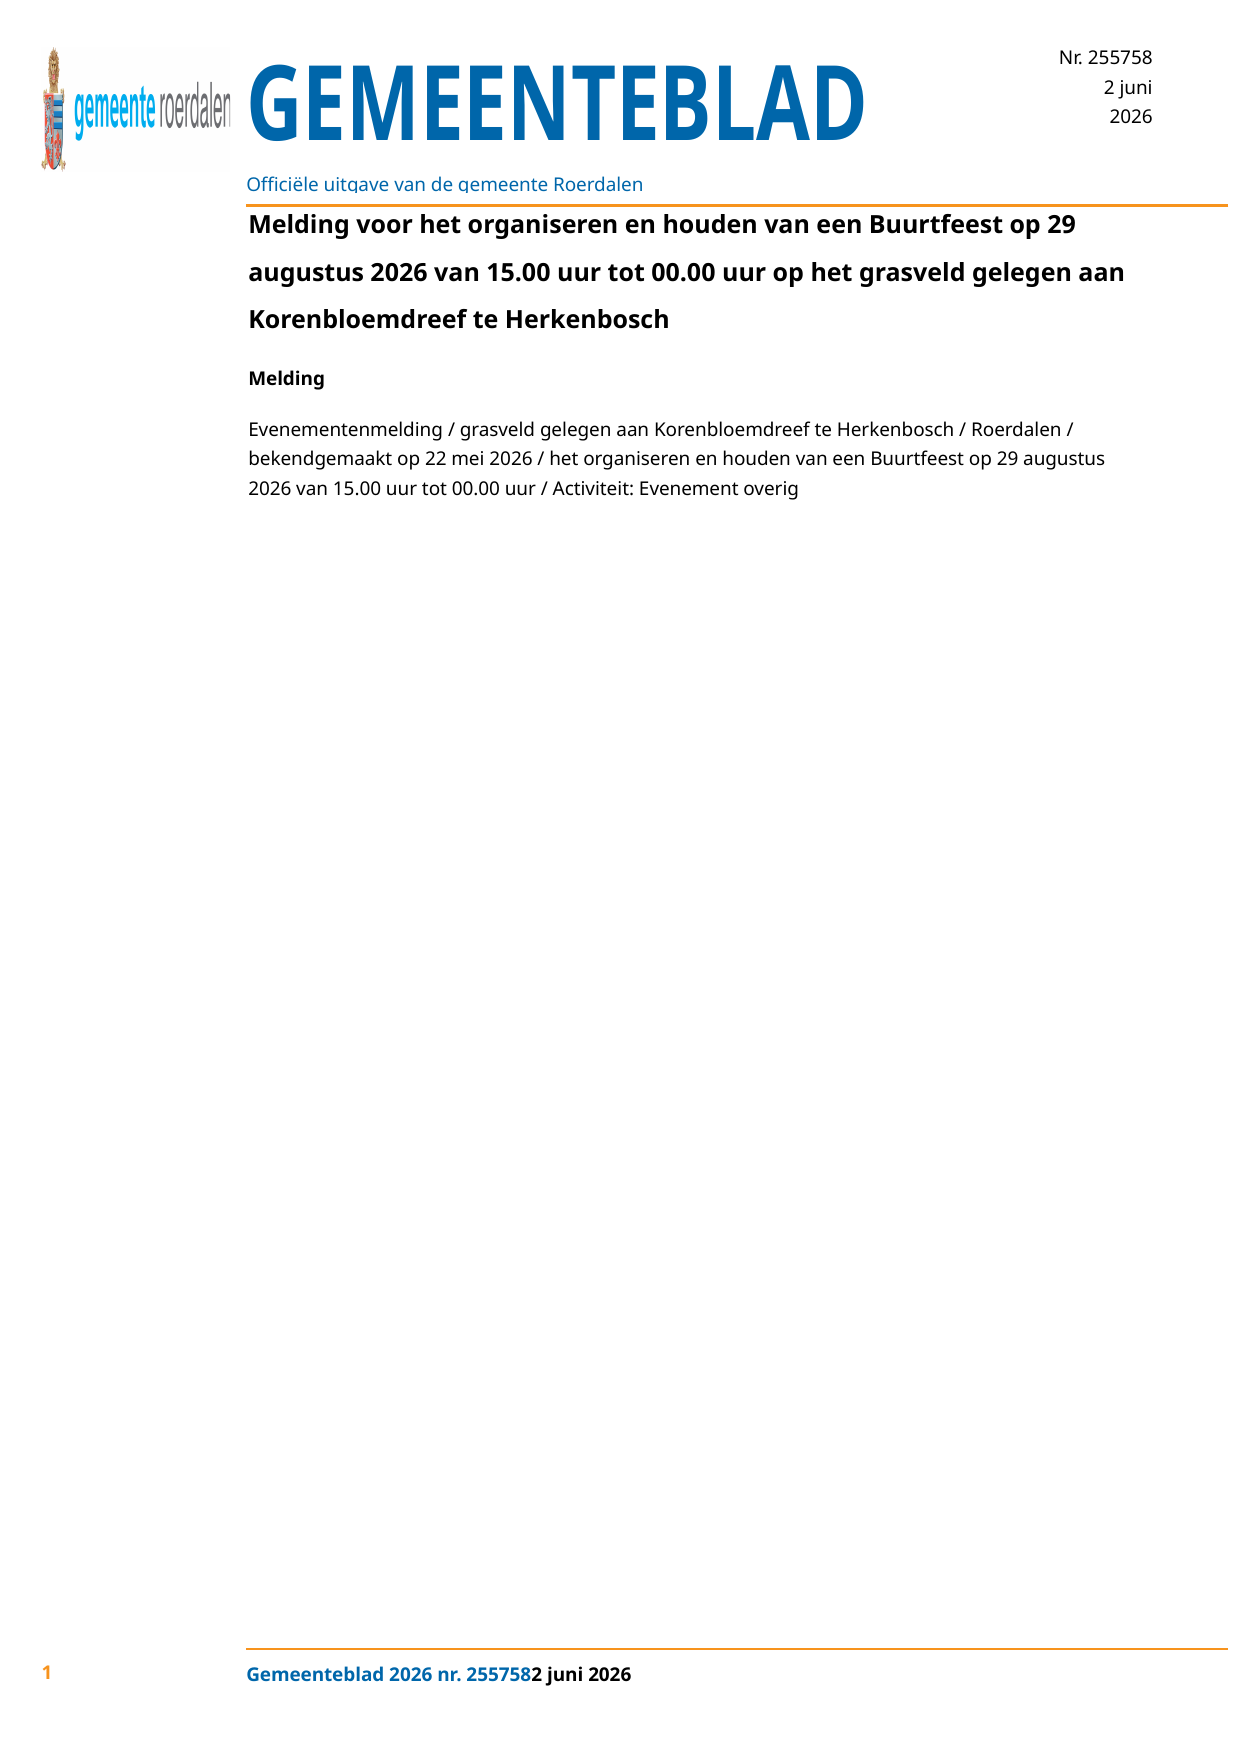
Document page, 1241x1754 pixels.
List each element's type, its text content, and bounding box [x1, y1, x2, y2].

text Melding [248, 366, 1152, 391]
text Melding voor het organiseren en houden van een Buurtfeest op 29 augustus 2026 van 15.00 uur tot 00.00 uur op het grasveld gelegen aan Korenbloemdreef te Herkenbosch [248, 207, 1152, 336]
picture [41, 47, 231, 172]
text Evenementenmelding / grasveld gelegen aan Korenbloemdreef te Herkenbosch / Roerdalen / bekendgemaakt op 22 mei 2026 / het organiseren en houden van een Buurtfeest op 29 augustus 2026 van 15.00 uur tot 00.00 uur / Activiteit: Evenement overig [248, 416, 1152, 501]
